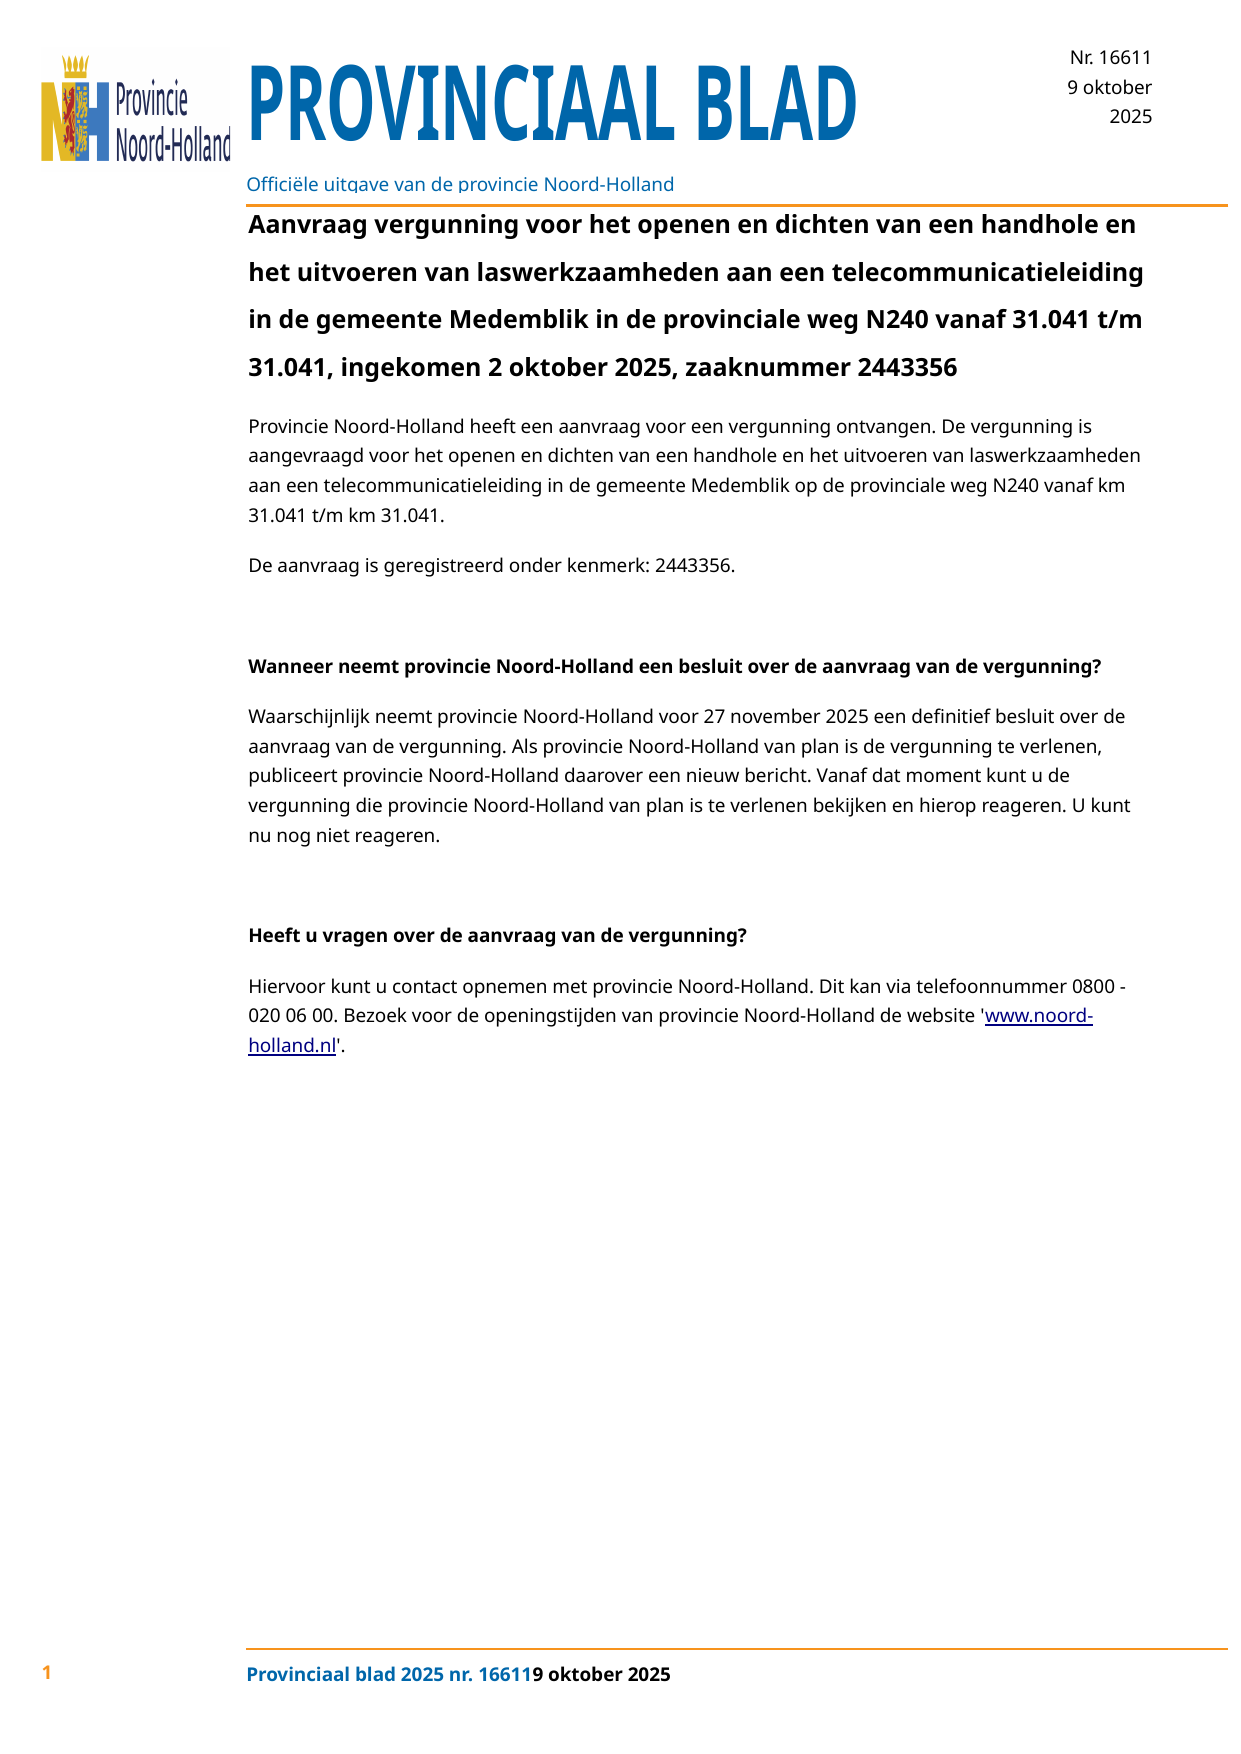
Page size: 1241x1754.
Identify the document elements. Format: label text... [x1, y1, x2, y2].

picture [41, 47, 231, 172]
text Heeft u vragen over de aanvraag van de vergunning? [248, 923, 1152, 948]
text Hiervoor kunt u contact opnemen met provincie Noord-Holland. Dit kan via telefoonnummer 0800 - 020 06 00. Bezoek voor de openingstijden van provincie Noord-Holland de website 'www.noord-holland.nl'. [248, 973, 1152, 1058]
text Wanneer neemt provincie Noord-Holland een besluit over de aanvraag van de vergunning? [248, 653, 1152, 679]
text Aanvraag vergunning voor het openen en dichten van een handhole en het uitvoeren van laswerkzaamheden aan een telecommunicatieleiding in de gemeente Medemblik in de provinciale weg N240 vanaf 31.041 t/m 31.041, ingekomen 2 oktober 2025, zaaknummer 2443356 [248, 207, 1152, 384]
text Waarschijnlijk neemt provincie Noord-Holland voor 27 november 2025 een definitief besluit over de aanvraag van de vergunning. Als provincie Noord-Holland van plan is de vergunning te verlenen, publiceert provincie Noord-Holland daarover een nieuw bericht. Vanaf dat moment kunt u de vergunning die provincie Noord-Holland van plan is te verlenen bekijken en hierop reageren. U kunt nu nog niet reageren. [248, 703, 1152, 848]
text Provincie Noord-Holland heeft een aanvraag voor een vergunning ontvangen. De vergunning is aangevraagd voor het openen en dichten van een handhole en het uitvoeren van laswerkzaamheden aan een telecommunicatieleiding in de gemeente Medemblik op de provinciale weg N240 vanaf km 31.041 t/m km 31.041. [248, 413, 1152, 528]
text De aanvraag is geregistreerd onder kenmerk: 2443356. [248, 552, 1152, 578]
